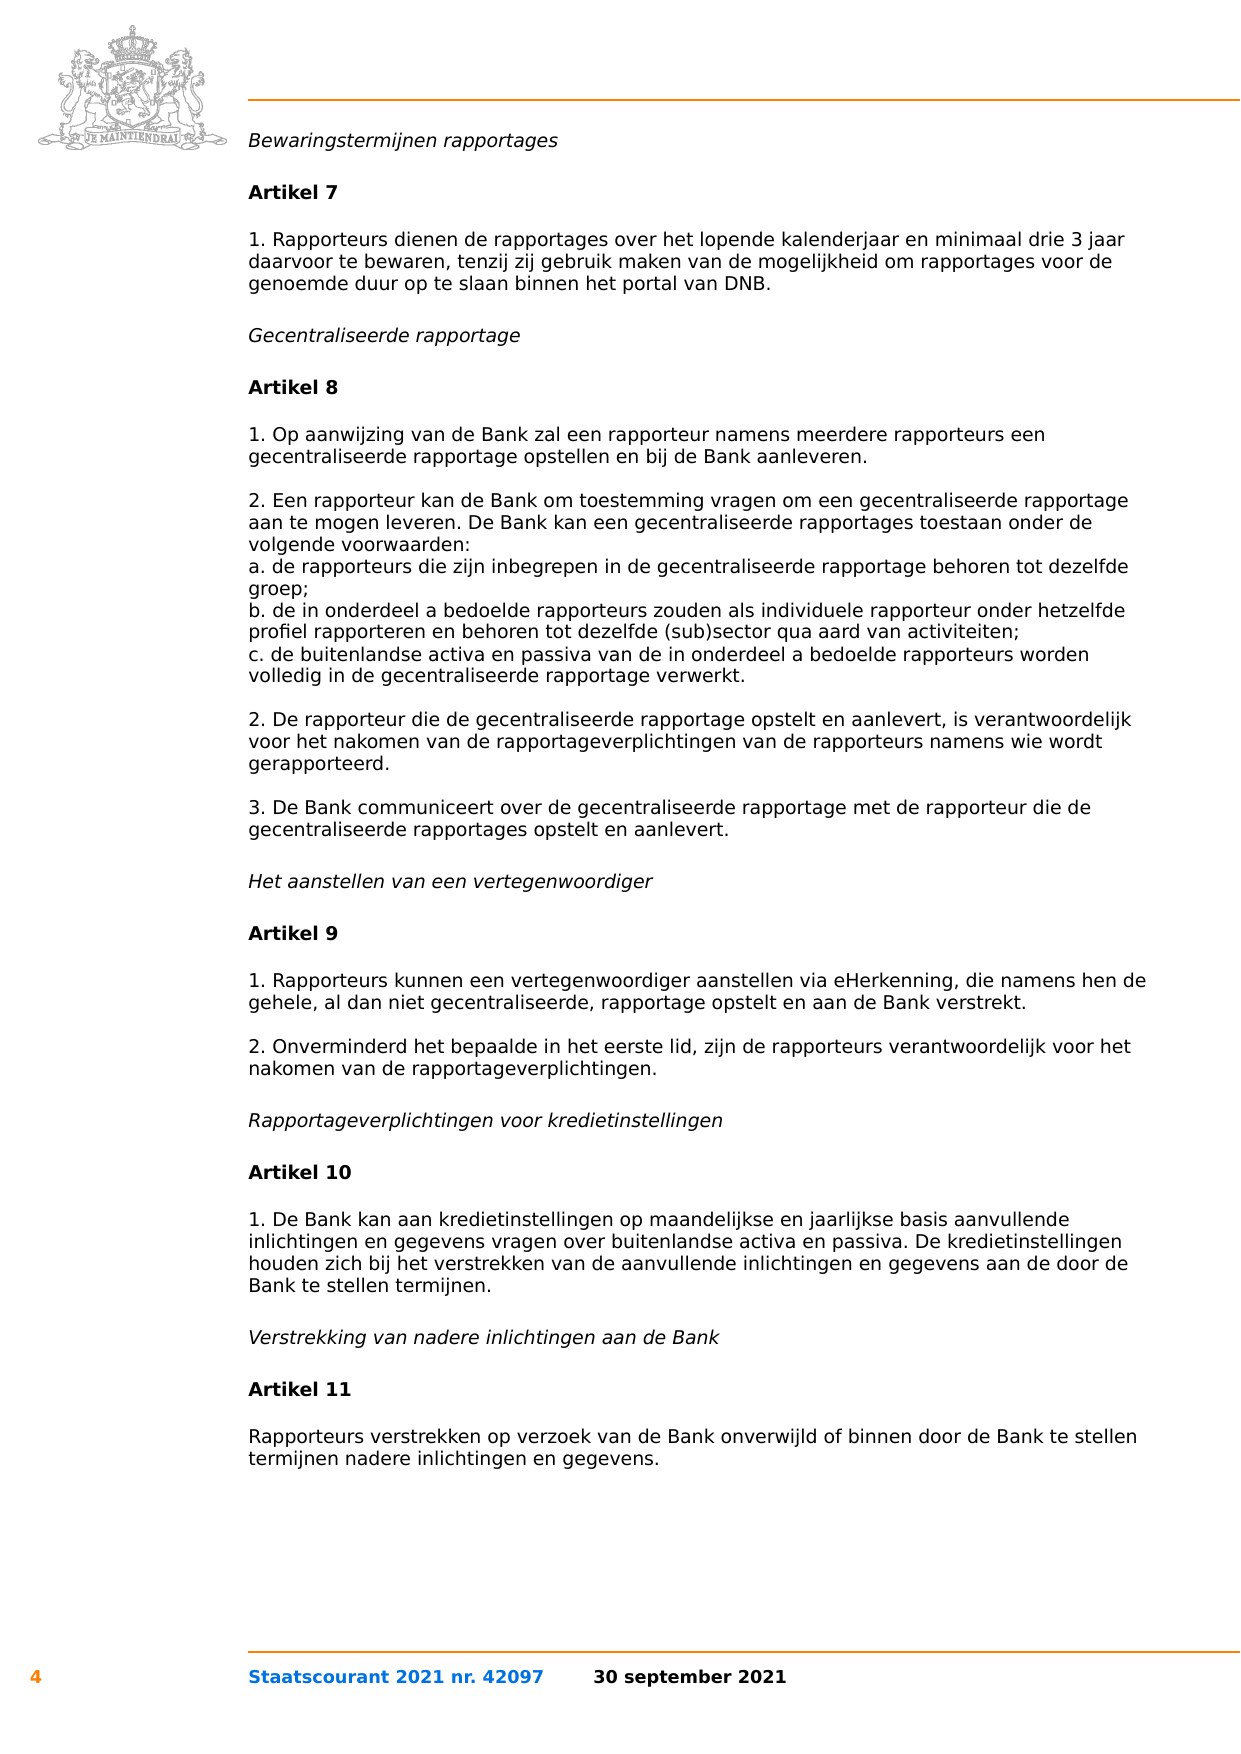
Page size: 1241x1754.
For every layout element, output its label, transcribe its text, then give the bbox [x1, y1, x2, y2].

subtitle Verstrekking van nadere inlichtingen aan de Bank [248, 1327, 1163, 1349]
text 3. De Bank communiceert over de gecentraliseerde rapportage met de rapporteur die de gecentraliseerde rapportages opstelt en aanlevert. [248, 797, 1163, 841]
text 1. Rapporteurs kunnen een vertegenwoordiger aanstellen via eHerkenning, die namens hen de gehele, al dan niet gecentraliseerde, rapportage opstelt en aan de Bank verstrekt. [248, 970, 1163, 1014]
subtitle Het aanstellen van een vertegenwoordiger [248, 871, 1163, 893]
picture [38, 25, 227, 150]
subtitle Artikel 8 [248, 377, 1163, 399]
text 1. De Bank kan aan kredietinstellingen op maandelijkse en jaarlijkse basis aanvullende inlichtingen en gegevens vragen over buitenlandse activa en passiva. De kredietinstellingen houden zich bij het verstrekken van de aanvullende inlichtingen en gegevens aan de door de Bank te stellen termijnen. [248, 1209, 1163, 1297]
text c. de buitenlandse activa en passiva van de in onderdeel a bedoelde rapporteurs worden volledig in de gecentraliseerde rapportage verwerkt. [248, 643, 1163, 687]
subtitle Artikel 11 [248, 1379, 1163, 1401]
subtitle Artikel 10 [248, 1162, 1163, 1184]
text a. de rapporteurs die zijn inbegrepen in de gecentraliseerde rapportage behoren tot dezelfde groep; [248, 556, 1163, 599]
text 1. Op aanwijzing van de Bank zal een rapporteur namens meerdere rapporteurs een gecentraliseerde rapportage opstellen en bij de Bank aanleveren. [248, 424, 1163, 468]
subtitle Artikel 9 [248, 923, 1163, 945]
text 2. Een rapporteur kan de Bank om toestemming vragen om een gecentraliseerde rapportage aan te mogen leveren. De Bank kan een gecentraliseerde rapportages toestaan onder de volgende voorwaarden: [248, 489, 1163, 556]
subtitle Rapportageverplichtingen voor kredietinstellingen [248, 1110, 1163, 1132]
text Rapporteurs verstrekken op verzoek van de Bank onverwijld of binnen door de Bank te stellen termijnen nadere inlichtingen en gegevens. [248, 1426, 1163, 1469]
subtitle Gecentraliseerde rapportage [248, 325, 1163, 347]
text b. de in onderdeel a bedoelde rapporteurs zouden als individuele rapporteur onder hetzelfde profiel rapporteren en behoren tot dezelfde (sub)sector qua aard van activiteiten; [248, 599, 1163, 643]
text 2. Onverminderd het bepaalde in het eerste lid, zijn de rapporteurs verantwoordelijk voor het nakomen van de rapportageverplichtingen. [248, 1036, 1163, 1080]
subtitle Bewaringstermijnen rapportages [248, 130, 1163, 152]
text 2. De rapporteur die de gecentraliseerde rapportage opstelt en aanlevert, is verantwoordelijk voor het nakomen van de rapportageverplichtingen van de rapporteurs namens wie wordt gerapporteerd. [248, 709, 1163, 775]
text 1. Rapporteurs dienen de rapportages over het lopende kalenderjaar en minimaal drie 3 jaar daarvoor te bewaren, tenzij zij gebruik maken van de mogelijkheid om rapportages voor de genoemde duur op te slaan binnen het portal van DNB. [248, 229, 1163, 295]
subtitle Artikel 7 [248, 182, 1163, 204]
